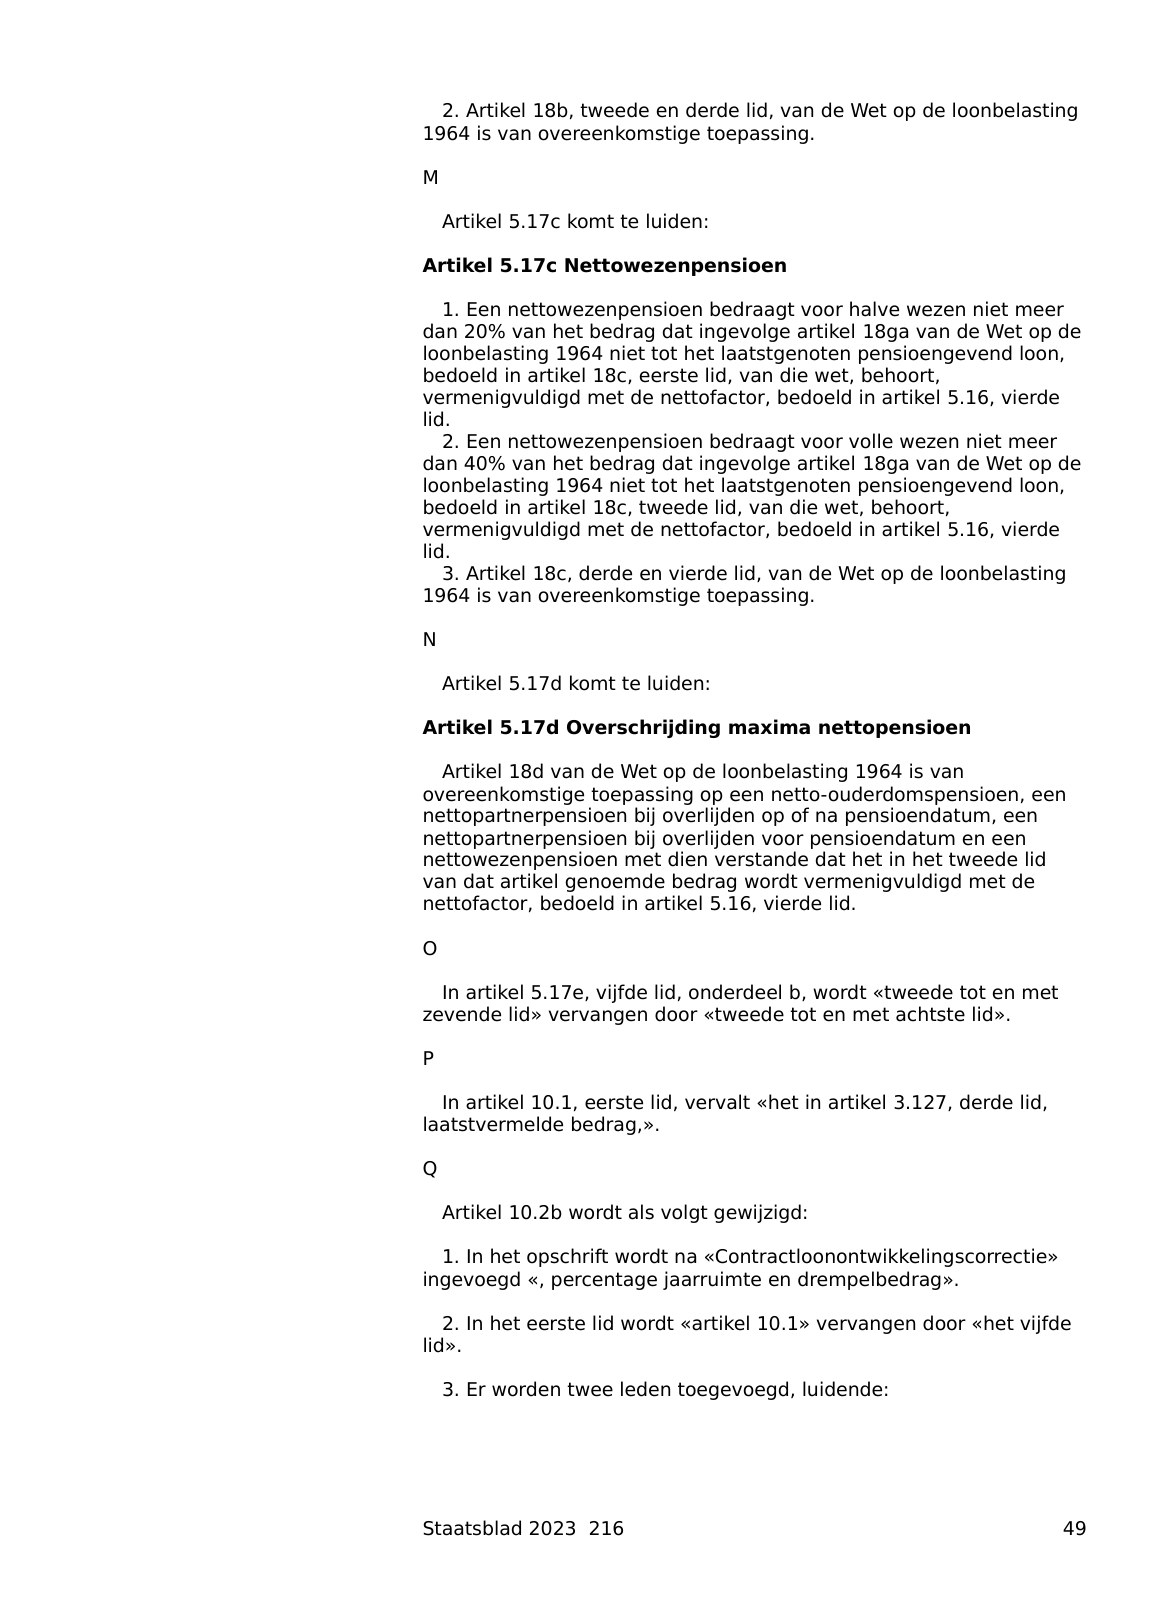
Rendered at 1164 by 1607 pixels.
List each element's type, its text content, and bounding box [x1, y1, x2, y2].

text M [422, 167, 1087, 188]
text 1. Een nettowezenpensioen bedraagt voor halve wezen niet meer dan 20% van het bedrag dat ingevolge artikel 18ga van de Wet op de loonbelasting 1964 niet tot het laatstgenoten pensioengevend loon, bedoeld in artikel 18c, eerste lid, van die wet, behoort, vermenigvuldigd met de nettofactor, bedoeld in artikel 5.16, vierde lid. [422, 299, 1087, 431]
text Artikel 5.17c komt te luiden: [422, 211, 1087, 233]
text 2. Een nettowezenpensioen bedraagt voor volle wezen niet meer dan 40% van het bedrag dat ingevolge artikel 18ga van de Wet op de loonbelasting 1964 niet tot het laatstgenoten pensioengevend loon, bedoeld in artikel 18c, tweede lid, van die wet, behoort, vermenigvuldigd met de nettofactor, bedoeld in artikel 5.16, vierde lid. [422, 431, 1087, 563]
text 3. Artikel 18c, derde en vierde lid, van de Wet op de loonbelasting 1964 is van overeenkomstige toepassing. [422, 563, 1087, 607]
text 3. Er worden twee leden toegevoegd, luidende: [422, 1379, 1087, 1401]
text 2. In het eerste lid wordt «artikel 10.1» vervangen door «het vijfde lid». [422, 1313, 1087, 1357]
text Artikel 18d van de Wet op de loonbelasting 1964 is van overeenkomstige toepassing op een netto-ouderdomspensioen, een nettopartnerpensioen bij overlijden op of na pensioendatum, een nettopartnerpensioen bij overlijden voor pensioendatum en een nettowezenpensioen met dien verstande dat het in het tweede lid van dat artikel genoemde bedrag wordt vermenigvuldigd met de nettofactor, bedoeld in artikel 5.16, vierde lid. [422, 761, 1087, 915]
subtitle Artikel 5.17d Overschrijding maxima nettopensioen [422, 717, 1087, 739]
text In artikel 10.1, eerste lid, vervalt «het in artikel 3.127, derde lid, laatstvermelde bedrag,». [422, 1092, 1087, 1136]
text N [422, 629, 1087, 651]
text 1. In het opschrift wordt na «Contractloonontwikkelingscorrectie» ingevoegd «, percentage jaarruimte en drempelbedrag». [422, 1246, 1087, 1290]
text Artikel 10.2b wordt als volgt gewijzigd: [422, 1202, 1087, 1224]
text 2. Artikel 18b, tweede en derde lid, van de Wet op de loonbelasting 1964 is van overeenkomstige toepassing. [422, 100, 1087, 144]
subtitle Artikel 5.17c Nettowezenpensioen [422, 255, 1087, 277]
text O [422, 937, 1087, 959]
text Artikel 5.17d komt te luiden: [422, 673, 1087, 695]
text In artikel 5.17e, vijfde lid, onderdeel b, wordt «tweede tot en met zevende lid» vervangen door «tweede tot en met achtste lid». [422, 982, 1087, 1026]
text P [422, 1048, 1087, 1070]
text Q [422, 1158, 1087, 1180]
